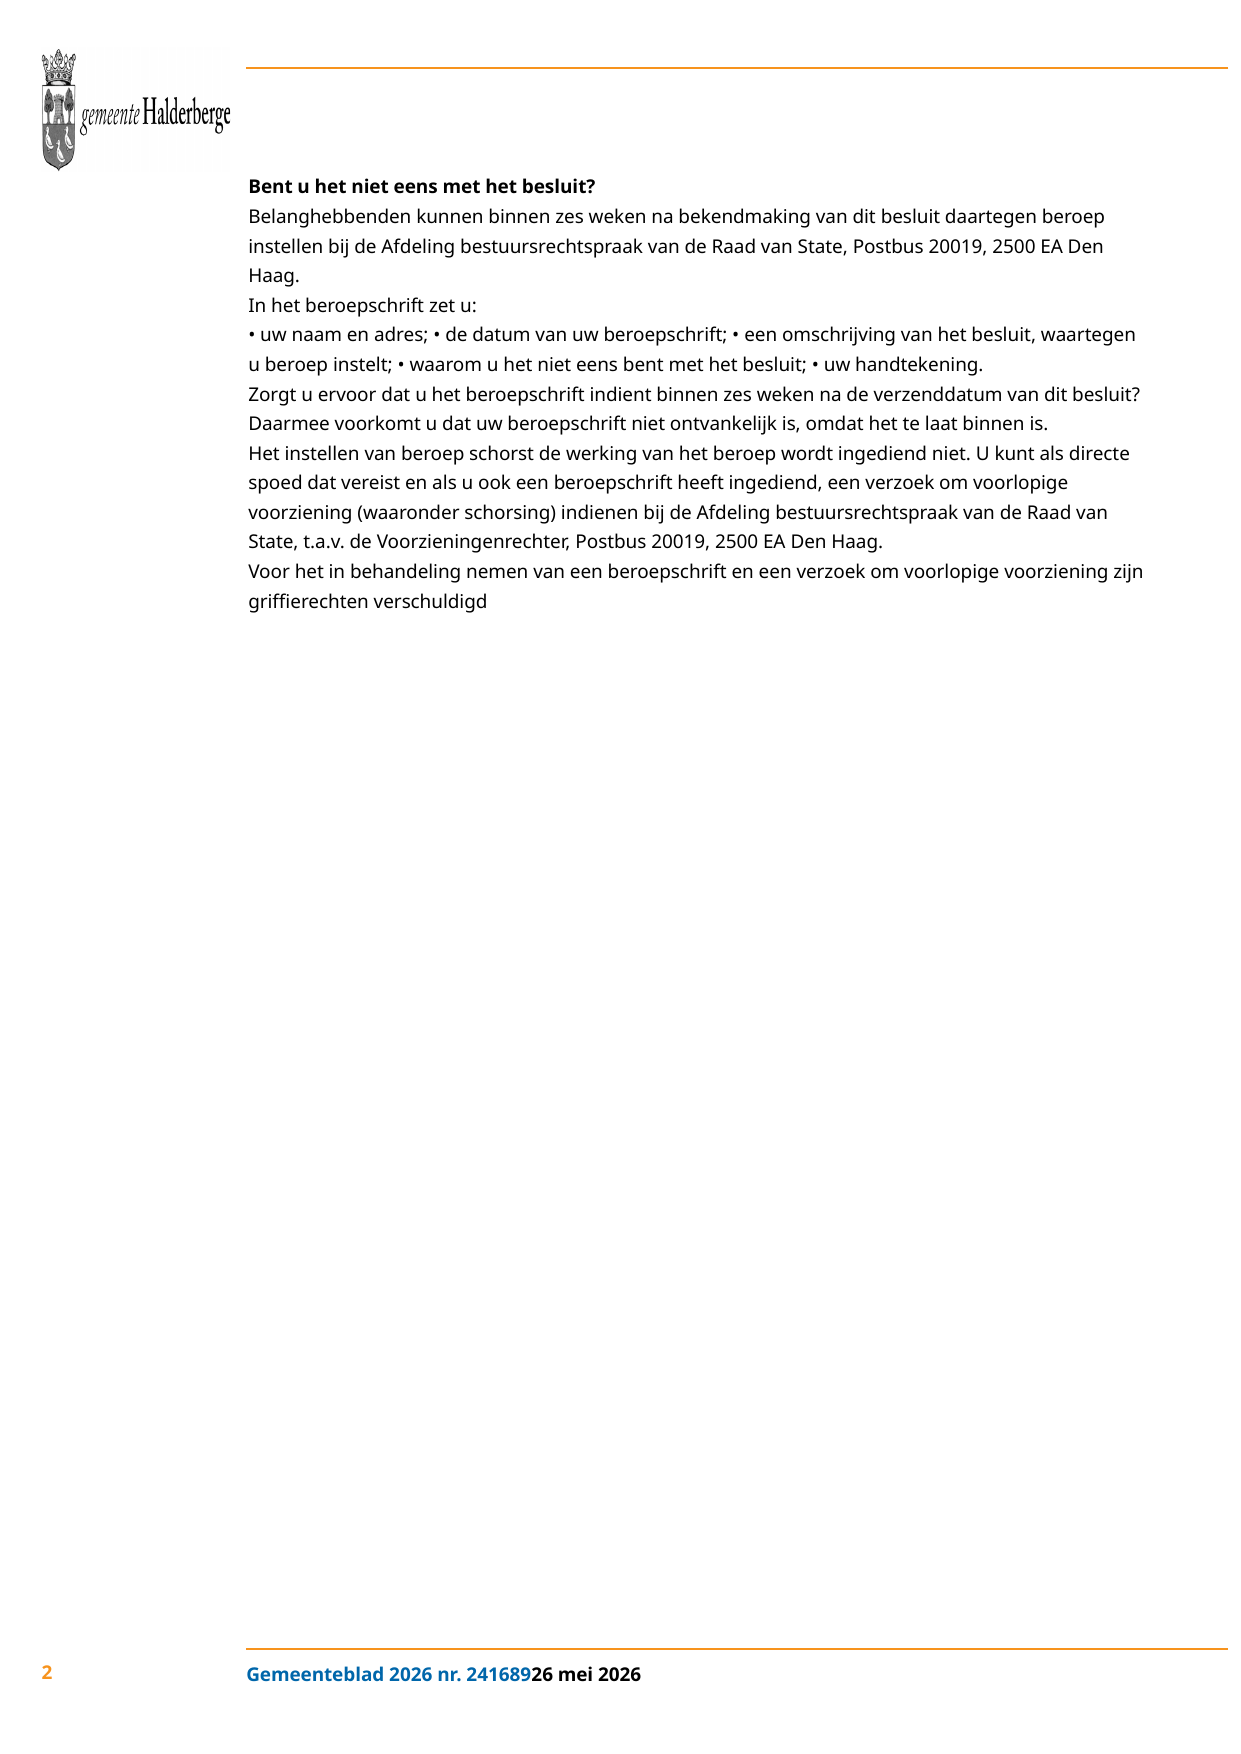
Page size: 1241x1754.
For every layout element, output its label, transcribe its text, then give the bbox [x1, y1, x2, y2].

picture [41, 47, 231, 172]
text Belanghebbenden kunnen binnen zes weken na bekendmaking van dit besluit daartegen beroep instellen bij de Afdeling bestuursrechtspraak van de Raad van State, Postbus 20019, 2500 EA Den Haag. [248, 203, 1152, 288]
text Het instellen van beroep schorst de werking van het beroep wordt ingediend niet. U kunt als directe spoed dat vereist en als u ook een beroepschrift heeft ingediend, een verzoek om voorlopige voorziening (waaronder schorsing) indienen bij de Afdeling bestuursrechtspraak van de Raad van State, t.a.v. de Voorzieningenrechter, Postbus 20019, 2500 EA Den Haag. [248, 440, 1152, 554]
text Voor het in behandeling nemen van een beroepschrift en een verzoek om voorlopige voorziening zijn griffierechten verschuldigd [248, 558, 1152, 613]
text In het beroepschrift zet u: [248, 292, 1152, 318]
text Bent u het niet eens met het besluit? [248, 174, 1152, 199]
text • uw naam en adres; • de datum van uw beroepschrift; • een omschrijving van het besluit, waartegen u beroep instelt; • waarom u het niet eens bent met het besluit; • uw handtekening. [248, 322, 1152, 377]
text Zorgt u ervoor dat u het beroepschrift indient binnen zes weken na de verzenddatum van dit besluit? Daarmee voorkomt u dat uw beroepschrift niet ontvankelijk is, omdat het te laat binnen is. [248, 381, 1152, 436]
